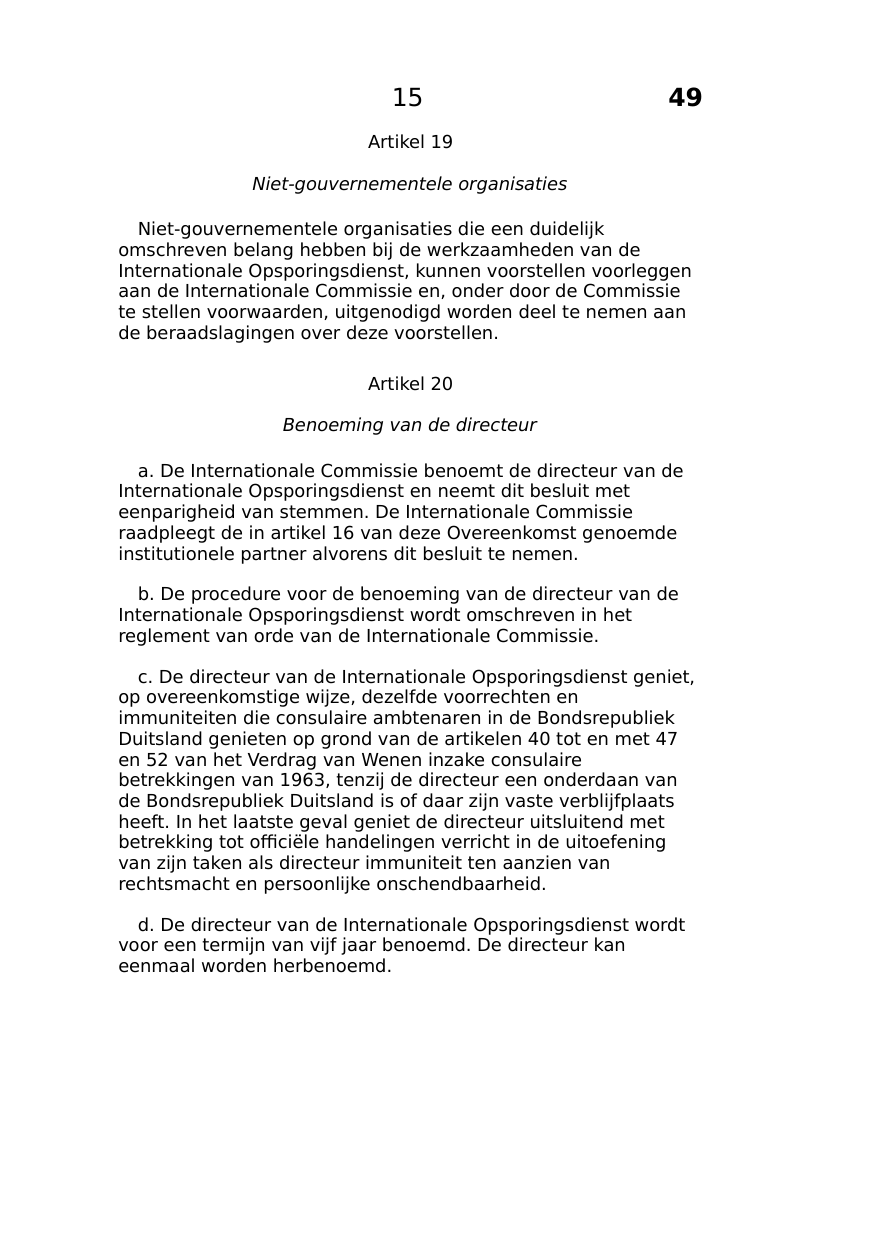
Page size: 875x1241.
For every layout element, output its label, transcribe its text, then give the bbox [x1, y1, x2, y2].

subtitle Artikel 19 Niet-gouvernementele organisaties [118, 132, 703, 194]
text c. De directeur van de Internationale Opsporingsdienst geniet, op overeenkomstige wijze, dezelfde voorrechten en immuniteiten die consulaire ambtenaren in de Bondsrepubliek Duitsland genieten op grond van de artikelen 40 tot en met 47 en 52 van het Verdrag van Wenen inzake consulaire betrekkingen van 1963, tenzij de directeur een onderdaan van de Bondsrepubliek Duitsland is of daar zijn vaste verblijfplaats heeft. In het laatste geval geniet de directeur uitsluitend met betrekking tot officiële handelingen verricht in de uitoefening van zijn taken als directeur immuniteit ten aanzien van rechtsmacht en persoonlijke onschendbaarheid. [118, 666, 703, 894]
text d. De directeur van de Internationale Opsporingsdienst wordt voor een termijn van vijf jaar benoemd. De directeur kan eenmaal worden herbenoemd. [118, 914, 703, 977]
text a. De Internationale Commissie benoemt de directeur van de Internationale Opsporingsdienst en neemt dit besluit met eenparigheid van stemmen. De Internationale Commissie raadpleegt de in artikel 16 van deze Overeenkomst genoemde institutionele partner alvorens dit besluit te nemen. [118, 461, 703, 564]
subtitle Artikel 20 Benoeming van de directeur [118, 373, 703, 436]
text b. De procedure voor de benoeming van de directeur van de Internationale Opsporingsdienst wordt omschreven in het reglement van orde van de Internationale Commissie. [118, 584, 703, 646]
text Niet-gouvernementele organisaties die een duidelijk omschreven belang hebben bij de werkzaamheden van de Internationale Opsporingsdienst, kunnen voorstellen voorleggen aan de Internationale Commissie en, onder door de Commissie te stellen voorwaarden, uitgenodigd worden deel te nemen aan de beraadslagingen over deze voorstellen. [118, 219, 703, 343]
